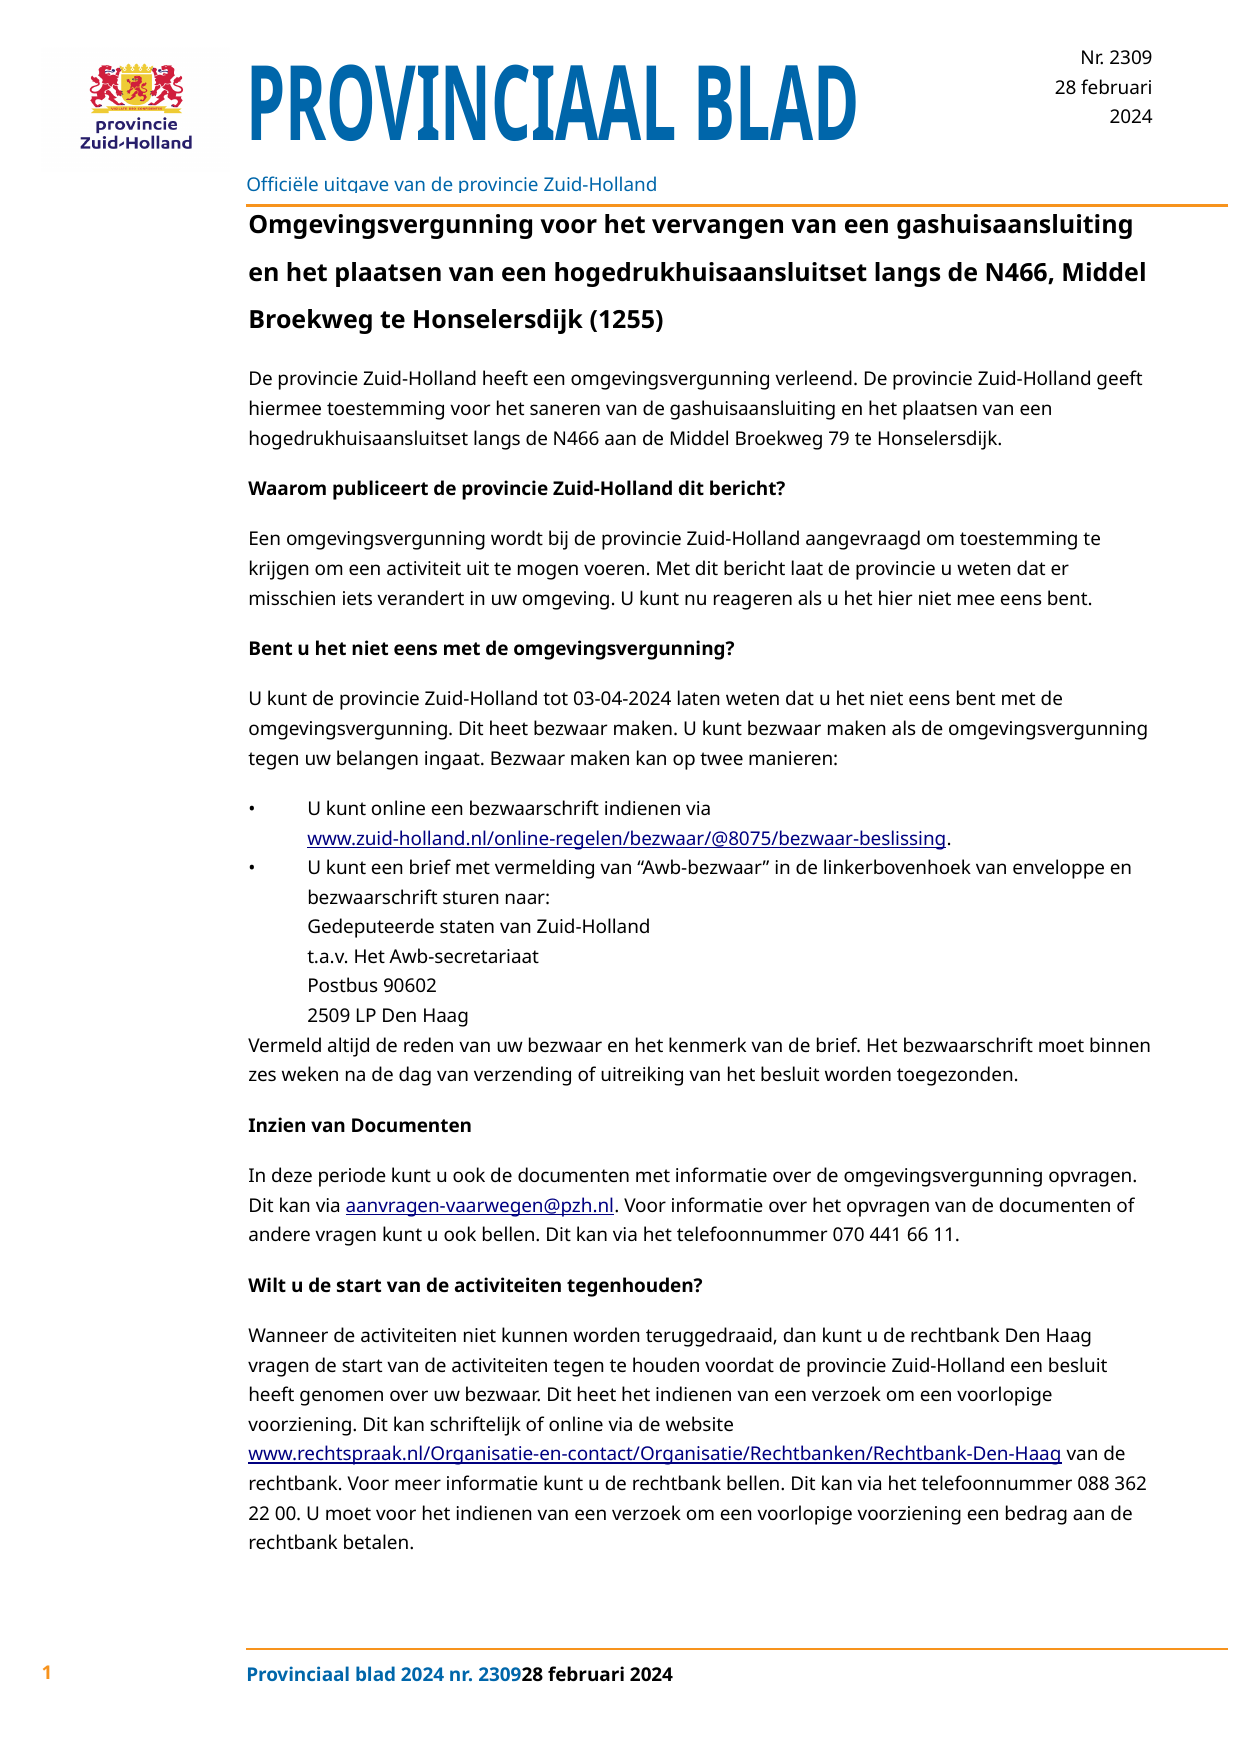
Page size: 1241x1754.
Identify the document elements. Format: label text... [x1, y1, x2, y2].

text De provincie Zuid-Holland heeft een omgevingsvergunning verleend. De provincie Zuid-Holland geeft hiermee toestemming voor het saneren van de gashuisaansluiting en het plaatsen van een hogedrukhuisaansluitset langs de N466 aan de Middel Broekweg 79 te Honselersdijk. [248, 366, 1152, 450]
list Gedeputeerde staten van Zuid-Holland [248, 913, 1152, 939]
text Een omgevingsvergunning wordt bij de provincie Zuid-Holland aangevraagd om toestemming te krijgen om een activiteit uit te mogen voeren. Met dit bericht laat de provincie u weten dat er misschien iets verandert in uw omgeving. U kunt nu reageren als u het hier niet mee eens bent. [248, 526, 1152, 610]
list 2509 LP Den Haag [248, 1002, 1152, 1028]
text Wanneer de activiteiten niet kunnen worden teruggedraaid, dan kunt u de rechtbank Den Haag vragen de start van de activiteiten tegen te houden voordat de provincie Zuid-Holland een besluit heeft genomen over uw bezwaar. Dit heet het indienen van een verzoek om een voorlopige voorziening. Dit kan schriftelijk of online via de website www.rechtspraak.nl/Organisatie-en-contact/Organisatie/Rechtbanken/Rechtbank-Den-Haag van de rechtbank. Voor meer informatie kunt u de rechtbank bellen. Dit kan via het telefoonnummer 088 362 22 00. U moet voor het indienen van een verzoek om een voorlopige voorziening een bedrag aan de rechtbank betalen. [248, 1322, 1152, 1555]
list U kunt een brief met vermelding van “Awb-bezwaar” in de linkerbovenhoek van enveloppe en bezwaarschrift sturen naar: [248, 854, 1152, 909]
list t.a.v. Het Awb-secretariaat [248, 943, 1152, 969]
list U kunt online een bezwaarschrift indienen via www.zuid-holland.nl/online-regelen/bezwaar/@8075/bezwaar-beslissing. [248, 795, 1152, 850]
picture [41, 47, 231, 172]
text Wilt u de start van de activiteiten tegenhouden? [248, 1272, 1152, 1297]
text Waarom publiceert de provincie Zuid-Holland dit bericht? [248, 475, 1152, 501]
text Omgevingsvergunning voor het vervangen van een gashuisaansluiting en het plaatsen van een hogedrukhuisaansluitset langs de N466, Middel Broekweg te Honselersdijk (1255) [248, 207, 1152, 336]
text Bent u het niet eens met de omgevingsvergunning? [248, 635, 1152, 661]
list Postbus 90602 [248, 973, 1152, 998]
text U kunt de provincie Zuid-Holland tot 03-04-2024 laten weten dat u het niet eens bent met de omgevingsvergunning. Dit heet bezwaar maken. U kunt bezwaar maken als de omgevingsvergunning tegen uw belangen ingaat. Bezwaar maken kan op twee manieren: [248, 686, 1152, 770]
text In deze periode kunt u ook de documenten met informatie over de omgevingsvergunning opvragen. Dit kan via aanvragen-vaarwegen@pzh.nl. Voor informatie over het opvragen van de documenten of andere vragen kunt u ook bellen. Dit kan via het telefoonnummer 070 441 66 11. [248, 1162, 1152, 1247]
text Vermeld altijd de reden van uw bezwaar en het kenmerk van de brief. Het bezwaarschrift moet binnen zes weken na de dag van verzending of uitreiking van het besluit worden toegezonden. [248, 1032, 1152, 1087]
text Inzien van Documenten [248, 1112, 1152, 1137]
